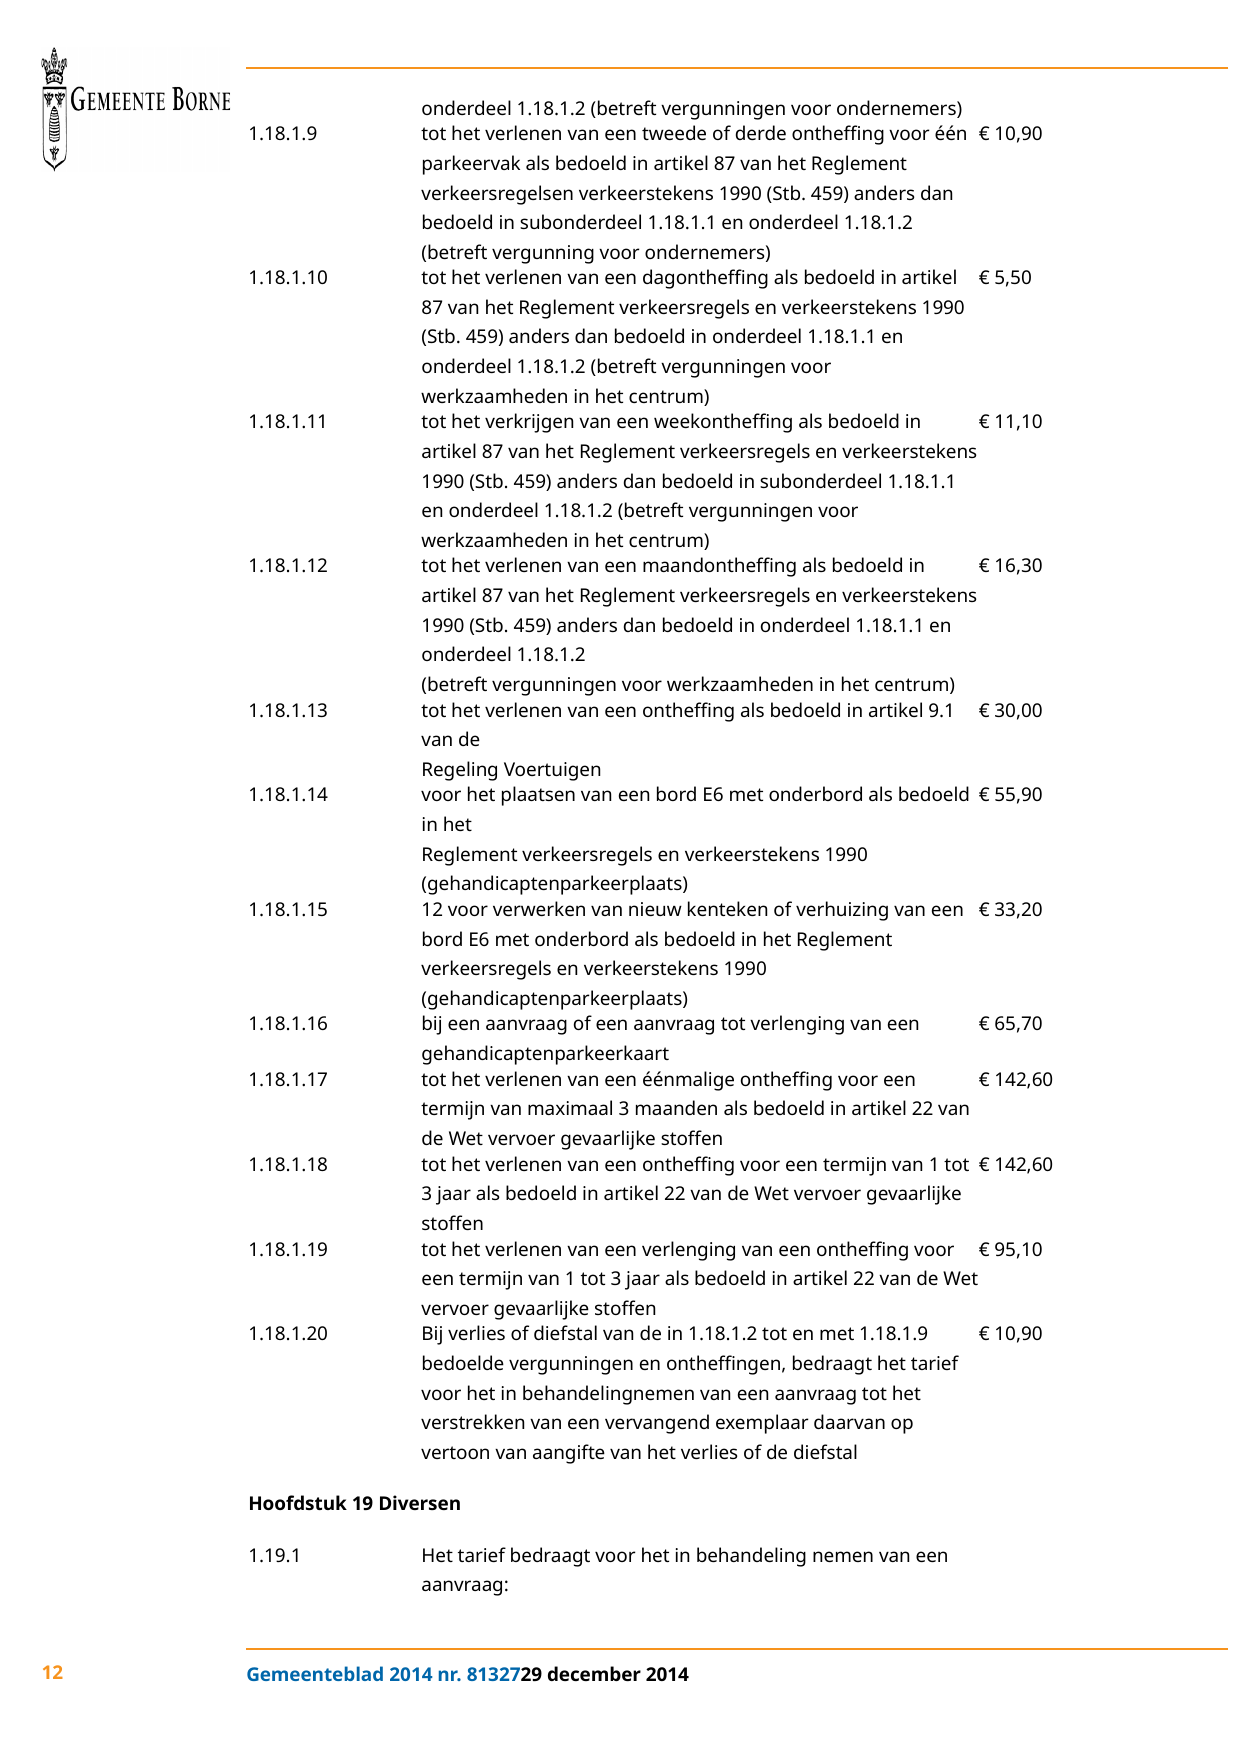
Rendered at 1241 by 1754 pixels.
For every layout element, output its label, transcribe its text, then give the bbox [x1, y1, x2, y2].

table_cell 1.18.1.10 [248, 265, 421, 409]
table_cell [979, 1465, 1152, 1490]
table_cell € 55,90 [979, 782, 1152, 896]
table_cell 1.18.1.16 [248, 1011, 421, 1066]
table_cell 1.18.1.19 [248, 1236, 421, 1321]
table_cell 1.18.1.13 [248, 697, 421, 782]
table_cell [421, 1465, 978, 1490]
table_cell [979, 1542, 1152, 1597]
table_cell tot het verlenen van een dagontheffing als bedoeld in artikel 87 van het Reglement verkeersregels en verkeerstekens 1990 (Stb. 459) anders dan bedoeld in onderdeel 1.18.1.1 en onderdeel 1.18.1.2 (betreft vergunningen voor werkzaamheden in het centrum) [421, 265, 978, 409]
table_cell [248, 1465, 421, 1490]
table_cell € 142,60 [979, 1151, 1152, 1236]
table_cell 1.18.1.20 [248, 1321, 421, 1465]
table_cell tot het verkrijgen van een weekontheffing als bedoeld in artikel 87 van het Reglement verkeersregels en verkeerstekens 1990 (Stb. 459) anders dan bedoeld in subonderdeel 1.18.1.1 en onderdeel 1.18.1.2 (betreft vergunningen voor werkzaamheden in het centrum) [421, 409, 978, 553]
table_cell tot het verlenen van een ontheffing voor een termijn van 1 tot 3 jaar als bedoeld in artikel 22 van de Wet vervoer gevaarlijke stoffen [421, 1151, 978, 1236]
table_cell € 95,10 [979, 1236, 1152, 1321]
table_cell [979, 1490, 1152, 1516]
table_cell € 16,30 [979, 553, 1152, 697]
table_cell € 65,70 [979, 1011, 1152, 1066]
table_cell 1.18.1.14 [248, 782, 421, 896]
table_cell 1.18.1.9 [248, 121, 421, 264]
table_cell tot het verlenen van een verlenging van een ontheffing voor een termijn van 1 tot 3 jaar als bedoeld in artikel 22 van de Wet vervoer gevaarlijke stoffen [421, 1236, 978, 1321]
table_cell Bij verlies of diefstal van de in 1.18.1.2 tot en met 1.18.1.9 bedoelde vergunningen en ontheffingen, bedraagt het tarief voor het in behandelingnemen van een aanvraag tot het verstrekken van een vervangend exemplaar daarvan op vertoon van aangifte van het verlies of de diefstal [421, 1321, 978, 1465]
table_cell [248, 95, 421, 121]
table_cell 1.18.1.11 [248, 409, 421, 553]
table_cell € 33,20 [979, 896, 1152, 1011]
table_cell Het tarief bedraagt voor het in behandeling nemen van een aanvraag: [421, 1542, 978, 1597]
table_cell 12 voor verwerken van nieuw kenteken of verhuizing van een bord E6 met onderbord als bedoeld in het Reglement verkeersregels en verkeerstekens 1990 (gehandicaptenparkeerplaats) [421, 896, 978, 1011]
table_cell tot het verlenen van een tweede of derde ontheffing voor één parkeervak als bedoeld in artikel 87 van het Reglement verkeersregelsen verkeerstekens 1990 (Stb. 459) anders dan bedoeld in subonderdeel 1.18.1.1 en onderdeel 1.18.1.2 (betreft vergunning voor ondernemers) [421, 121, 978, 264]
table_cell € 11,10 [979, 409, 1152, 553]
table_cell [248, 1516, 421, 1542]
table_cell bij een aanvraag of een aanvraag tot verlenging van een gehandicaptenparkeerkaart [421, 1011, 978, 1066]
table_cell 1.18.1.17 [248, 1066, 421, 1151]
table_cell Hoofdstuk 19 Diversen [248, 1490, 978, 1516]
table_cell [979, 1516, 1152, 1542]
table_cell € 5,50 [979, 265, 1152, 409]
table_cell 1.18.1.15 [248, 896, 421, 1011]
table_cell tot het verlenen van een ontheffing als bedoeld in artikel 9.1 van de Regeling Voertuigen [421, 697, 978, 782]
table_cell € 142,60 [979, 1066, 1152, 1151]
table_cell voor het plaatsen van een bord E6 met onderbord als bedoeld in het Reglement verkeersregels en verkeerstekens 1990 (gehandicaptenparkeerplaats) [421, 782, 978, 896]
table_cell € 10,90 [979, 1321, 1152, 1465]
table_cell [979, 95, 1152, 121]
table_cell [421, 1516, 978, 1542]
table_cell € 30,00 [979, 697, 1152, 782]
table_cell onderdeel 1.18.1.2 (betreft vergunningen voor ondernemers) [421, 95, 978, 121]
table_cell tot het verlenen van een éénmalige ontheffing voor een termijn van maximaal 3 maanden als bedoeld in artikel 22 van de Wet vervoer gevaarlijke stoffen [421, 1066, 978, 1151]
table_cell tot het verlenen van een maandontheffing als bedoeld in artikel 87 van het Reglement verkeersregels en verkeerstekens 1990 (Stb. 459) anders dan bedoeld in onderdeel 1.18.1.1 en onderdeel 1.18.1.2 (betreft vergunningen voor werkzaamheden in het centrum) [421, 553, 978, 697]
table_cell 1.19.1 [248, 1542, 421, 1597]
table_cell 1.18.1.18 [248, 1151, 421, 1236]
table_cell € 10,90 [979, 121, 1152, 264]
picture [41, 47, 231, 172]
table_cell 1.18.1.12 [248, 553, 421, 697]
